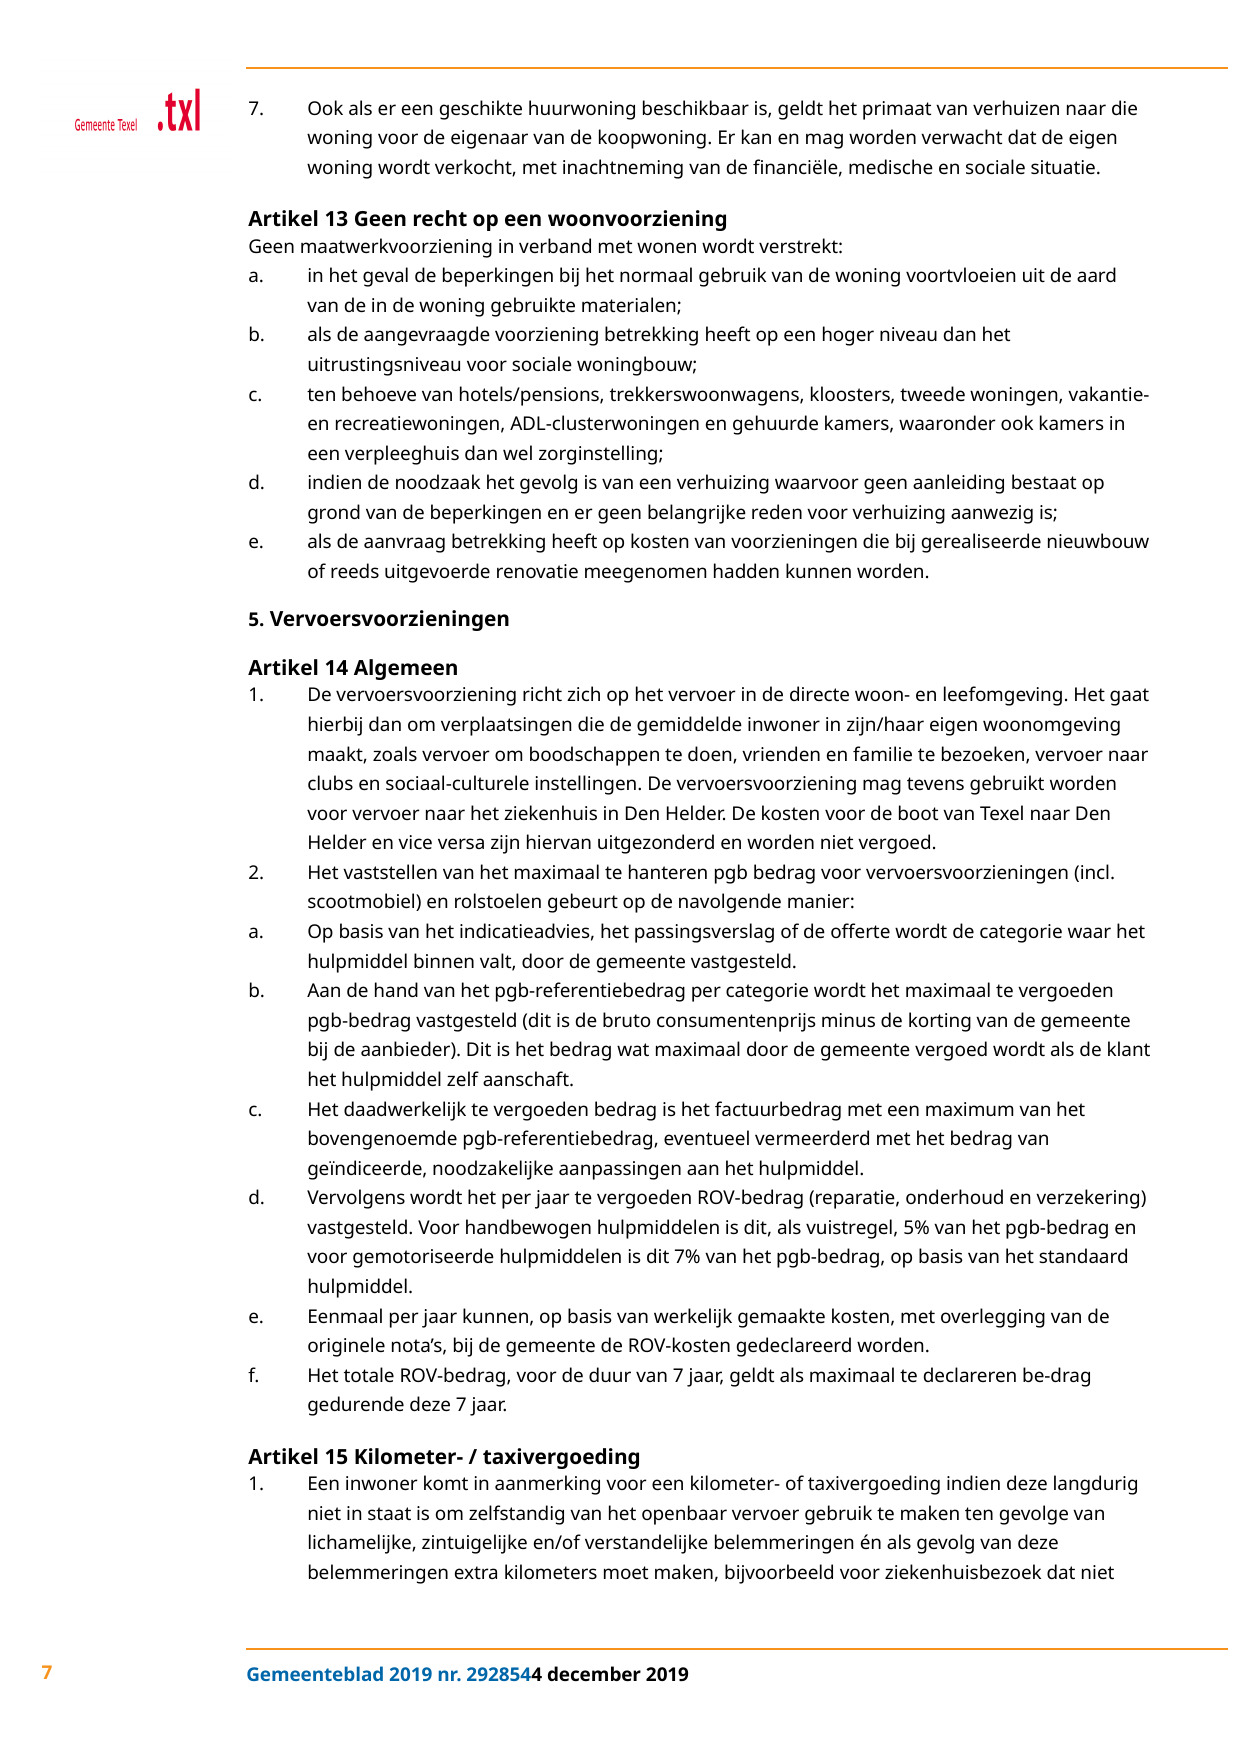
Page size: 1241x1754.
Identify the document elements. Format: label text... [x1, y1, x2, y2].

list Het vaststellen van het maximaal te hanteren pgb bedrag voor vervoersvoorzieningen (incl. scootmobiel) en rolstoelen gebeurt op de navolgende manier: [248, 859, 1152, 914]
list Vervolgens wordt het per jaar te vergoeden ROV-bedrag (reparatie, onderhoud en verzekering) vastgesteld. Voor handbewogen hulpmiddelen is dit, als vuistregel, 5% van het pgb-bedrag en voor gemotoriseerde hulpmiddelen is dit 7% van het pgb-bedrag, op basis van het standaard hulpmiddel. [248, 1184, 1152, 1299]
text Artikel 14 Algemeen [248, 653, 1152, 682]
text Artikel 13 Geen recht op een woonvoorziening [248, 204, 1152, 233]
list Op basis van het indicatieadvies, het passingsverslag of de offerte wordt de categorie waar het hulpmiddel binnen valt, door de gemeente vastgesteld. [248, 918, 1152, 973]
list Eenmaal per jaar kunnen, op basis van werkelijk gemaakte kosten, met overlegging van de originele nota’s, bij de gemeente de ROV-kosten gedeclareerd worden. [248, 1303, 1152, 1358]
list als de aanvraag betrekking heeft op kosten van voorzieningen die bij gerealiseerde nieuwbouw of reeds uitgevoerde renovatie meegenomen hadden kunnen worden. [248, 529, 1152, 584]
list indien de noodzaak het gevolg is van een verhuizing waarvoor geen aanleiding bestaat op grond van de beperkingen en er geen belangrijke reden voor verhuizing aanwezig is; [248, 469, 1152, 525]
list als de aangevraagde voorziening betrekking heeft op een hoger niveau dan het uitrustingsniveau voor sociale woningbouw; [248, 322, 1152, 377]
picture [41, 47, 231, 172]
list Het totale ROV-bedrag, voor de duur van 7 jaar, geldt als maximaal te declareren be-drag gedurende deze 7 jaar. [248, 1362, 1152, 1417]
text Geen maatwerkvoorziening in verband met wonen wordt verstrekt: [248, 233, 1152, 258]
list ten behoeve van hotels/pensions, trekkerswoonwagens, kloosters, tweede woningen, vakantie‐ en recreatiewoningen, ADL‐clusterwoningen en gehuurde kamers, waaronder ook kamers in een verpleeghuis dan wel zorginstelling; [248, 381, 1152, 466]
list Een inwoner komt in aanmerking voor een kilometer- of taxivergoeding indien deze langdurig niet in staat is om zelfstandig van het openbaar vervoer gebruik te maken ten gevolge van lichamelijke, zintuigelijke en/of verstandelijke belemmeringen én als gevolg van deze belemmeringen extra kilometers moet maken, bijvoorbeeld voor ziekenhuisbezoek dat niet [248, 1470, 1152, 1585]
list Het daadwerkelijk te vergoeden bedrag is het factuurbedrag met een maximum van het bovengenoemde pgb-referentiebedrag, eventueel vermeerderd met het bedrag van geïndiceerde, noodzakelijke aanpassingen aan het hulpmiddel. [248, 1096, 1152, 1181]
list Ook als er een geschikte huurwoning beschikbaar is, geldt het primaat van verhuizen naar die woning voor de eigenaar van de koopwoning. Er kan en mag worden verwacht dat de eigen woning wordt verkocht, met inachtneming van de financiële, medische en sociale situatie. [248, 95, 1152, 180]
list De vervoersvoorziening richt zich op het vervoer in de directe woon- en leefomgeving. Het gaat hierbij dan om verplaatsingen die de gemiddelde inwoner in zijn/haar eigen woonomgeving maakt, zoals vervoer om boodschappen te doen, vrienden en familie te bezoeken, vervoer naar clubs en sociaal-culturele instellingen. De vervoersvoorziening mag tevens gebruikt worden voor vervoer naar het ziekenhuis in Den Helder. De kosten voor de boot van Texel naar Den Helder en vice versa zijn hiervan uitgezonderd en worden niet vergoed. [248, 682, 1152, 855]
text Artikel 15 Kilometer- / taxivergoeding [248, 1442, 1152, 1470]
text 5. Vervoersvoorzieningen [248, 604, 1152, 632]
list Aan de hand van het pgb-referentiebedrag per categorie wordt het maximaal te vergoeden pgb-bedrag vastgesteld (dit is de bruto consumentenprijs minus de korting van de gemeente bij de aanbieder). Dit is het bedrag wat maximaal door de gemeente vergoed wordt als de klant het hulpmiddel zelf aanschaft. [248, 977, 1152, 1092]
list in het geval de beperkingen bij het normaal gebruik van de woning voortvloeien uit de aard van de in de woning gebruikte materialen; [248, 262, 1152, 318]
